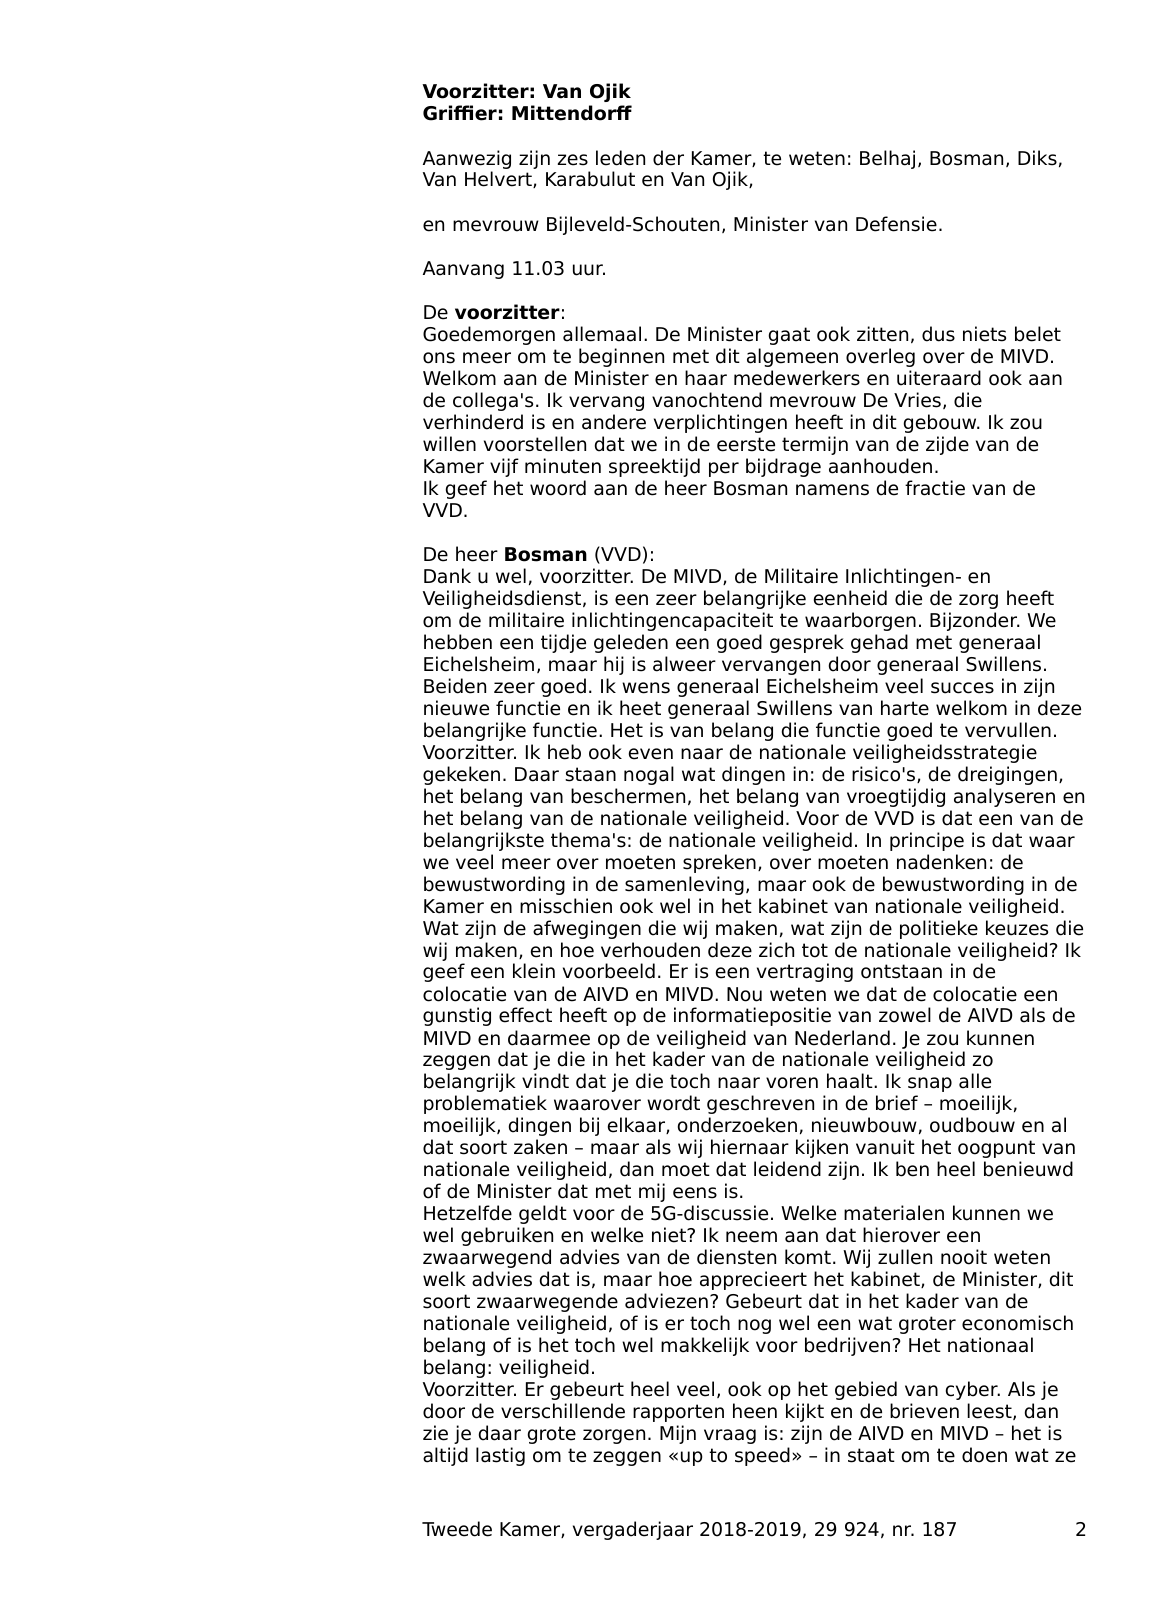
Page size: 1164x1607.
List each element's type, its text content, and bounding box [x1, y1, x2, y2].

text Ik geef het woord aan de heer Bosman namens de fractie van de VVD. [422, 478, 1087, 522]
text De voorzitter: [422, 302, 1087, 324]
text Aanwezig zijn zes leden der Kamer, te weten: Belhaj, Bosman, Diks, Van Helvert, Karabulut en Van Ojik, [422, 147, 1087, 191]
text Aanvang 11.03 uur. [422, 258, 1087, 280]
text Dank u wel, voorzitter. De MIVD, de Militaire Inlichtingen- en Veiligheidsdienst, is een zeer belangrijke eenheid die de zorg heeft om de militaire inlichtingencapaciteit te waarborgen. Bijzonder. We hebben een tijdje geleden een goed gesprek gehad met generaal Eichelsheim, maar hij is alweer vervangen door generaal Swillens. Beiden zeer goed. Ik wens generaal Eichelsheim veel succes in zijn nieuwe functie en ik heet generaal Swillens van harte welkom in deze belangrijke functie. Het is van belang die functie goed te vervullen. [422, 566, 1087, 742]
text Hetzelfde geldt voor de 5G-discussie. Welke materialen kunnen we wel gebruiken en welke niet? Ik neem aan dat hierover een zwaarwegend advies van de diensten komt. Wij zullen nooit weten welk advies dat is, maar hoe apprecieert het kabinet, de Minister, dit soort zwaarwegende adviezen? Gebeurt dat in het kader van de nationale veiligheid, of is er toch nog wel een wat groter economisch belang of is het toch wel makkelijk voor bedrijven? Het nationaal belang: veiligheid. [422, 1203, 1087, 1379]
text De heer Bosman (VVD): [422, 544, 1087, 566]
text en mevrouw Bijleveld-Schouten, Minister van Defensie. [422, 213, 1087, 236]
text Goedemorgen allemaal. De Minister gaat ook zitten, dus niets belet ons meer om te beginnen met dit algemeen overleg over de MIVD. Welkom aan de Minister en haar medewerkers en uiteraard ook aan de collega's. Ik vervang vanochtend mevrouw De Vries, die verhinderd is en andere verplichtingen heeft in dit gebouw. Ik zou willen voorstellen dat we in de eerste termijn van de zijde van de Kamer vijf minuten spreektijd per bijdrage aanhouden. [422, 324, 1087, 478]
text Voorzitter. Er gebeurt heel veel, ook op het gebied van cyber. Als je door de verschillende rapporten heen kijkt en de brieven leest, dan zie je daar grote zorgen. Mijn vraag is: zijn de AIVD en MIVD – het is altijd lastig om te zeggen «up to speed» – in staat om te doen wat ze [422, 1379, 1087, 1467]
text Griffier: Mittendorff [422, 103, 1087, 125]
text Voorzitter. Ik heb ook even naar de nationale veiligheidsstrategie gekeken. Daar staan nogal wat dingen in: de risico's, de dreigingen, het belang van beschermen, het belang van vroegtijdig analyseren en het belang van de nationale veiligheid. Voor de VVD is dat een van de belangrijkste thema's: de nationale veiligheid. In principe is dat waar we veel meer over moeten spreken, over moeten nadenken: de bewustwording in de samenleving, maar ook de bewustwording in de Kamer en misschien ook wel in het kabinet van nationale veiligheid. Wat zijn de afwegingen die wij maken, wat zijn de politieke keuzes die wij maken, en hoe verhouden deze zich tot de nationale veiligheid? Ik geef een klein voorbeeld. Er is een vertraging ontstaan in de colocatie van de AIVD en MIVD. Nou weten we dat de colocatie een gunstig effect heeft op de informatiepositie van zowel de AIVD als de MIVD en daarmee op de veiligheid van Nederland. Je zou kunnen zeggen dat je die in het kader van de nationale veiligheid zo belangrijk vindt dat je die toch naar voren haalt. Ik snap alle problematiek waarover wordt geschreven in de brief – moeilijk, moeilijk, dingen bij elkaar, onderzoeken, nieuwbouw, oudbouw en al dat soort zaken – maar als wij hiernaar kijken vanuit het oogpunt van nationale veiligheid, dan moet dat leidend zijn. Ik ben heel benieuwd of de Minister dat met mij eens is. [422, 742, 1087, 1203]
text Voorzitter: Van Ojik [422, 81, 1087, 103]
